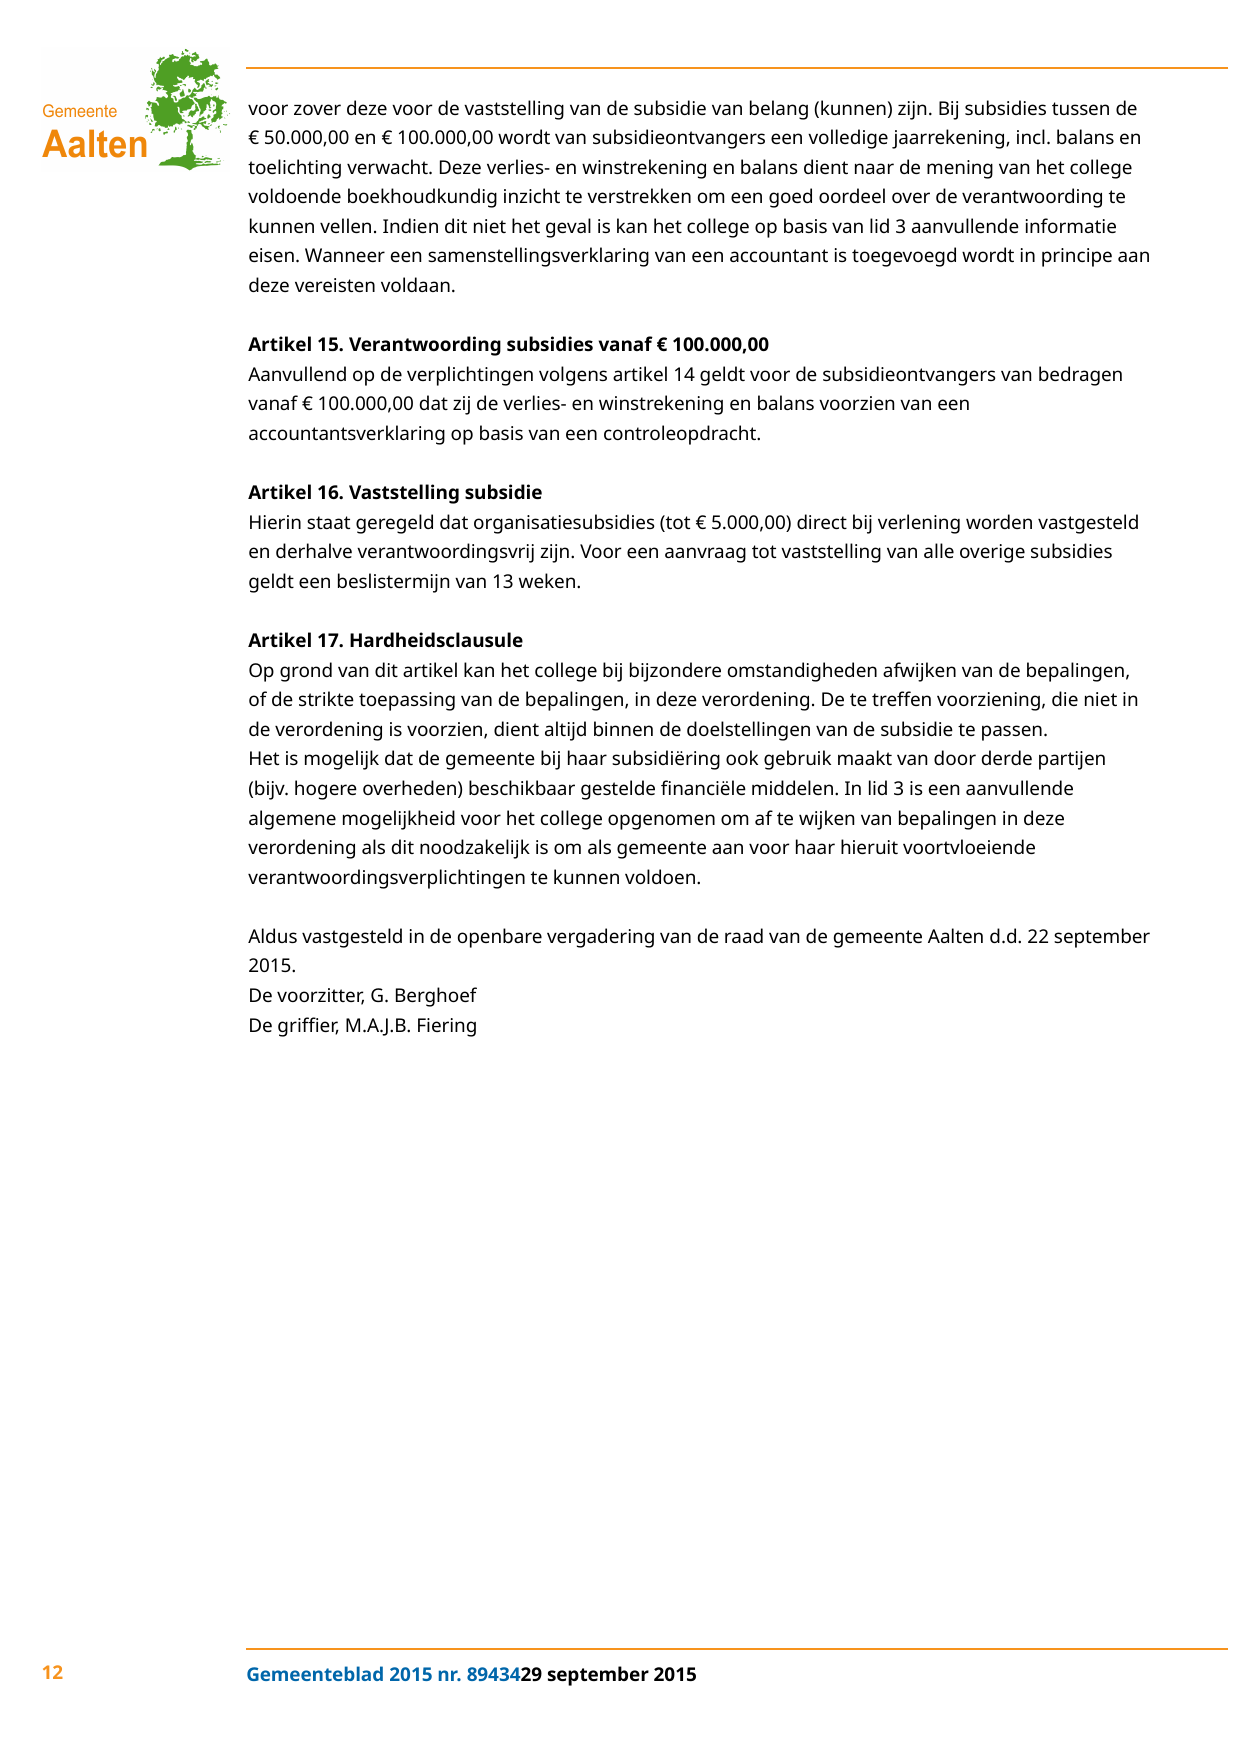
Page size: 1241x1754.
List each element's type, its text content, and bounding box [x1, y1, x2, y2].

text voor zover deze voor de vaststelling van de subsidie van belang (kunnen) zijn. Bij subsidies tussen de € 50.000,00 en € 100.000,00 wordt van subsidieontvangers een volledige jaarrekening, incl. balans en toelichting verwacht. Deze verlies- en winstrekening en balans dient naar de mening van het college voldoende boekhoudkundig inzicht te verstrekken om een goed oordeel over de verantwoording te kunnen vellen. Indien dit niet het geval is kan het college op basis van lid 3 aanvullende informatie eisen. Wanneer een samenstellingsverklaring van een accountant is toegevoegd wordt in principe aan deze vereisten voldaan. [248, 95, 1152, 298]
text Aldus vastgesteld in de openbare vergadering van de raad van de gemeente Aalten d.d. 22 september 2015. [248, 923, 1152, 978]
picture [41, 47, 231, 172]
text De griffier, M.A.J.B. Fiering [248, 1012, 1152, 1038]
text Hierin staat geregeld dat organisatiesubsidies (tot € 5.000,00) direct bij verlening worden vastgesteld en derhalve verantwoordingsvrij zijn. Voor een aanvraag tot vaststelling van alle overige subsidies geldt een beslistermijn van 13 weken. [248, 509, 1152, 594]
text Op grond van dit artikel kan het college bij bijzondere omstandigheden afwijken van de bepalingen, of de strikte toepassing van de bepalingen, in deze verordening. De te treffen voorziening, die niet in de verordening is voorzien, dient altijd binnen de doelstellingen van de subsidie te passen. [248, 657, 1152, 742]
text Artikel 17. Hardheidsclausule [248, 627, 1152, 653]
text Artikel 16. Vaststelling subsidie [248, 479, 1152, 505]
text Het is mogelijk dat de gemeente bij haar subsidiëring ook gebruik maakt van door derde partijen (bijv. hogere overheden) beschikbaar gestelde financiële middelen. In lid 3 is een aanvullende algemene mogelijkheid voor het college opgenomen om af te wijken van bepalingen in deze verordening als dit noodzakelijk is om als gemeente aan voor haar hieruit voortvloeiende verantwoordingsverplichtingen te kunnen voldoen. [248, 746, 1152, 890]
text De voorzitter, G. Berghoef [248, 982, 1152, 1008]
text Aanvullend op de verplichtingen volgens artikel 14 geldt voor de subsidieontvangers van bedragen vanaf € 100.000,00 dat zij de verlies- en winstrekening en balans voorzien van een accountantsverklaring op basis van een controleopdracht. [248, 361, 1152, 446]
text Artikel 15. Verantwoording subsidies vanaf € 100.000,00 [248, 331, 1152, 357]
